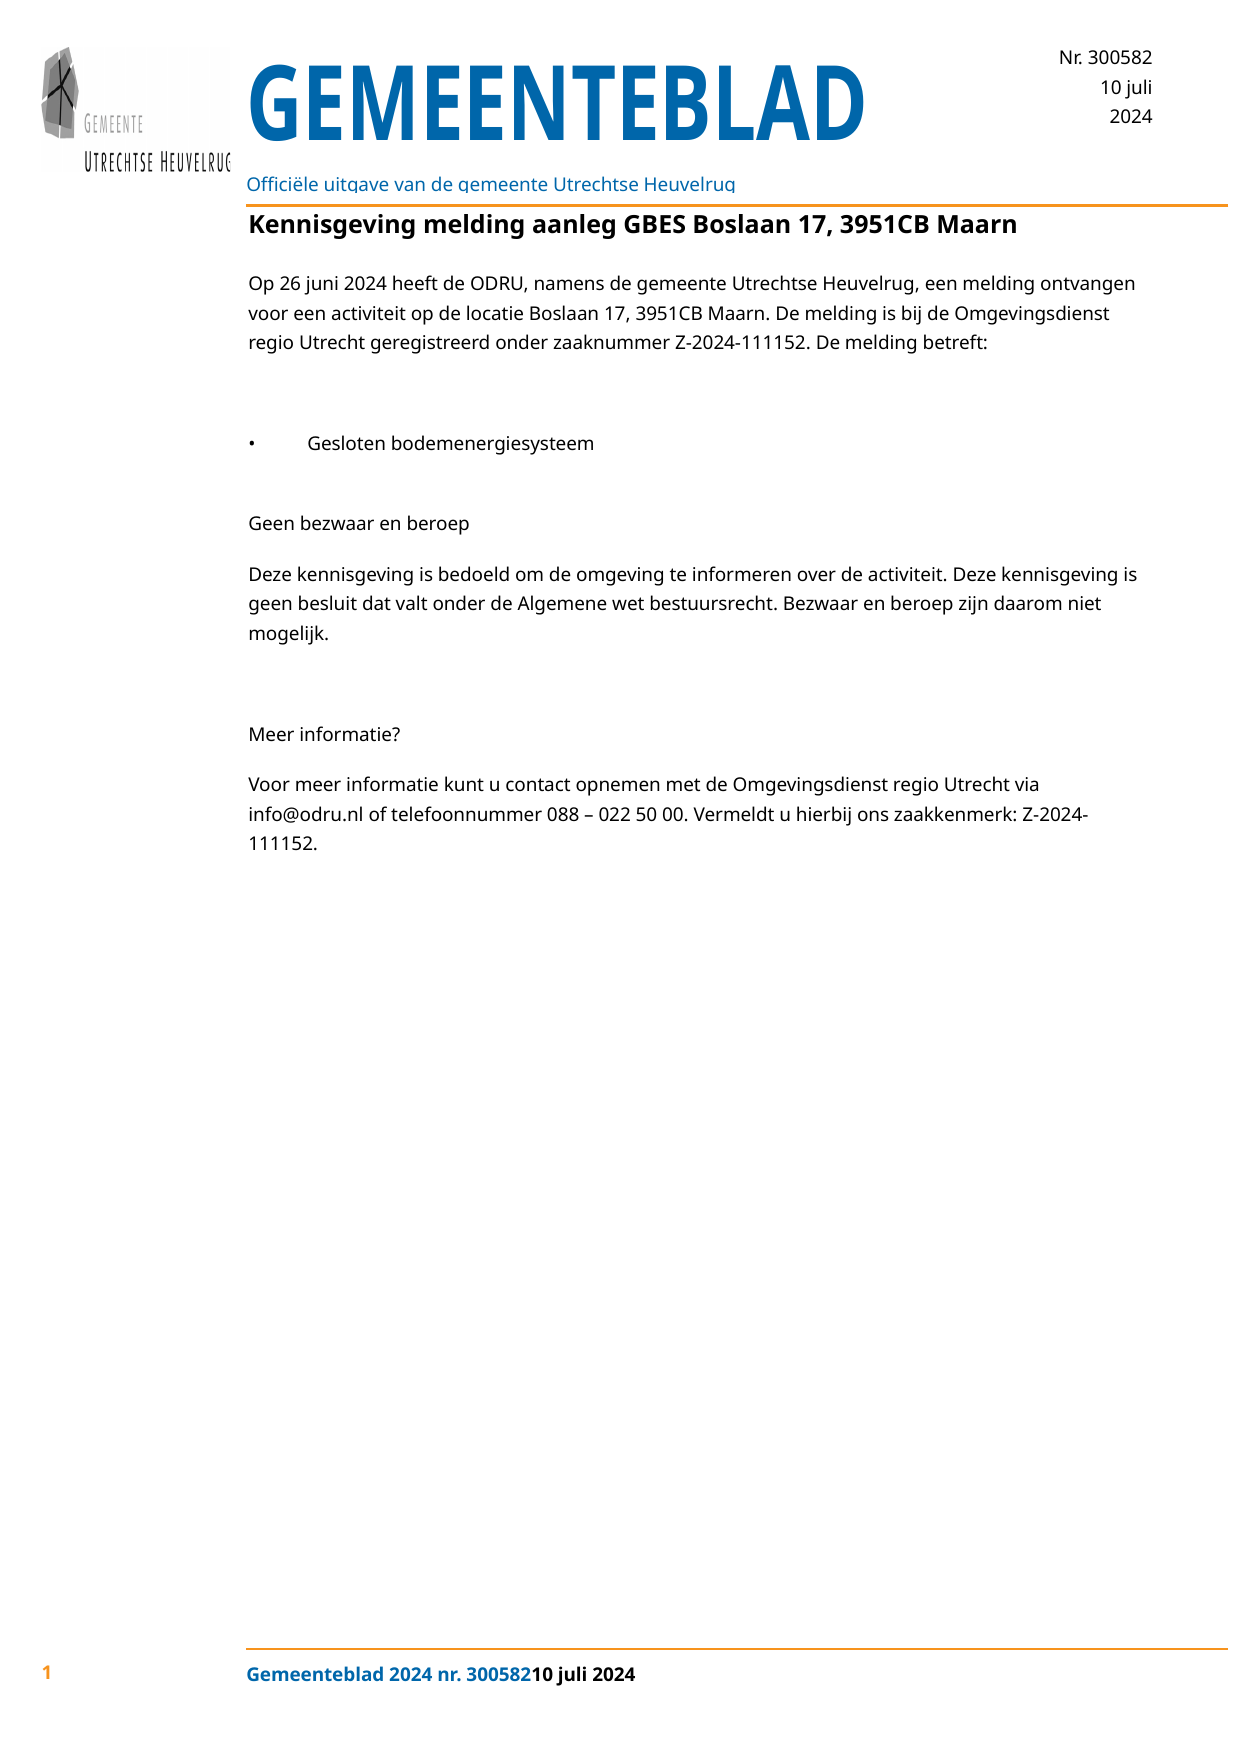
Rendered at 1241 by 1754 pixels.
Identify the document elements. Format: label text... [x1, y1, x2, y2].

text Voor meer informatie kunt u contact opnemen met de Omgevingsdienst regio Utrecht via info@odru.nl of telefoonnummer 088 – 022 50 00. Vermeldt u hierbij ons zaakkenmerk: Z-2024-111152. [248, 771, 1152, 856]
list Gesloten bodemenergiesysteem [248, 430, 1152, 456]
text Geen bezwaar en beroep [248, 510, 1152, 536]
text Deze kennisgeving is bedoeld om de omgeving te informeren over de activiteit. Deze kennisgeving is geen besluit dat valt onder de Algemene wet bestuursrecht. Bezwaar en beroep zijn daarom niet mogelijk. [248, 561, 1152, 646]
picture [41, 47, 231, 172]
text Meer informatie? [248, 721, 1152, 746]
text Op 26 juni 2024 heeft de ODRU, namens de gemeente Utrechtse Heuvelrug, een melding ontvangen voor een activiteit op de locatie Boslaan 17, 3951CB Maarn. De melding is bij de Omgevingsdienst regio Utrecht geregistreerd onder zaaknummer Z-2024-111152. De melding betreft: [248, 270, 1152, 355]
text Kennisgeving melding aanleg GBES Boslaan 17, 3951CB Maarn [248, 207, 1152, 241]
